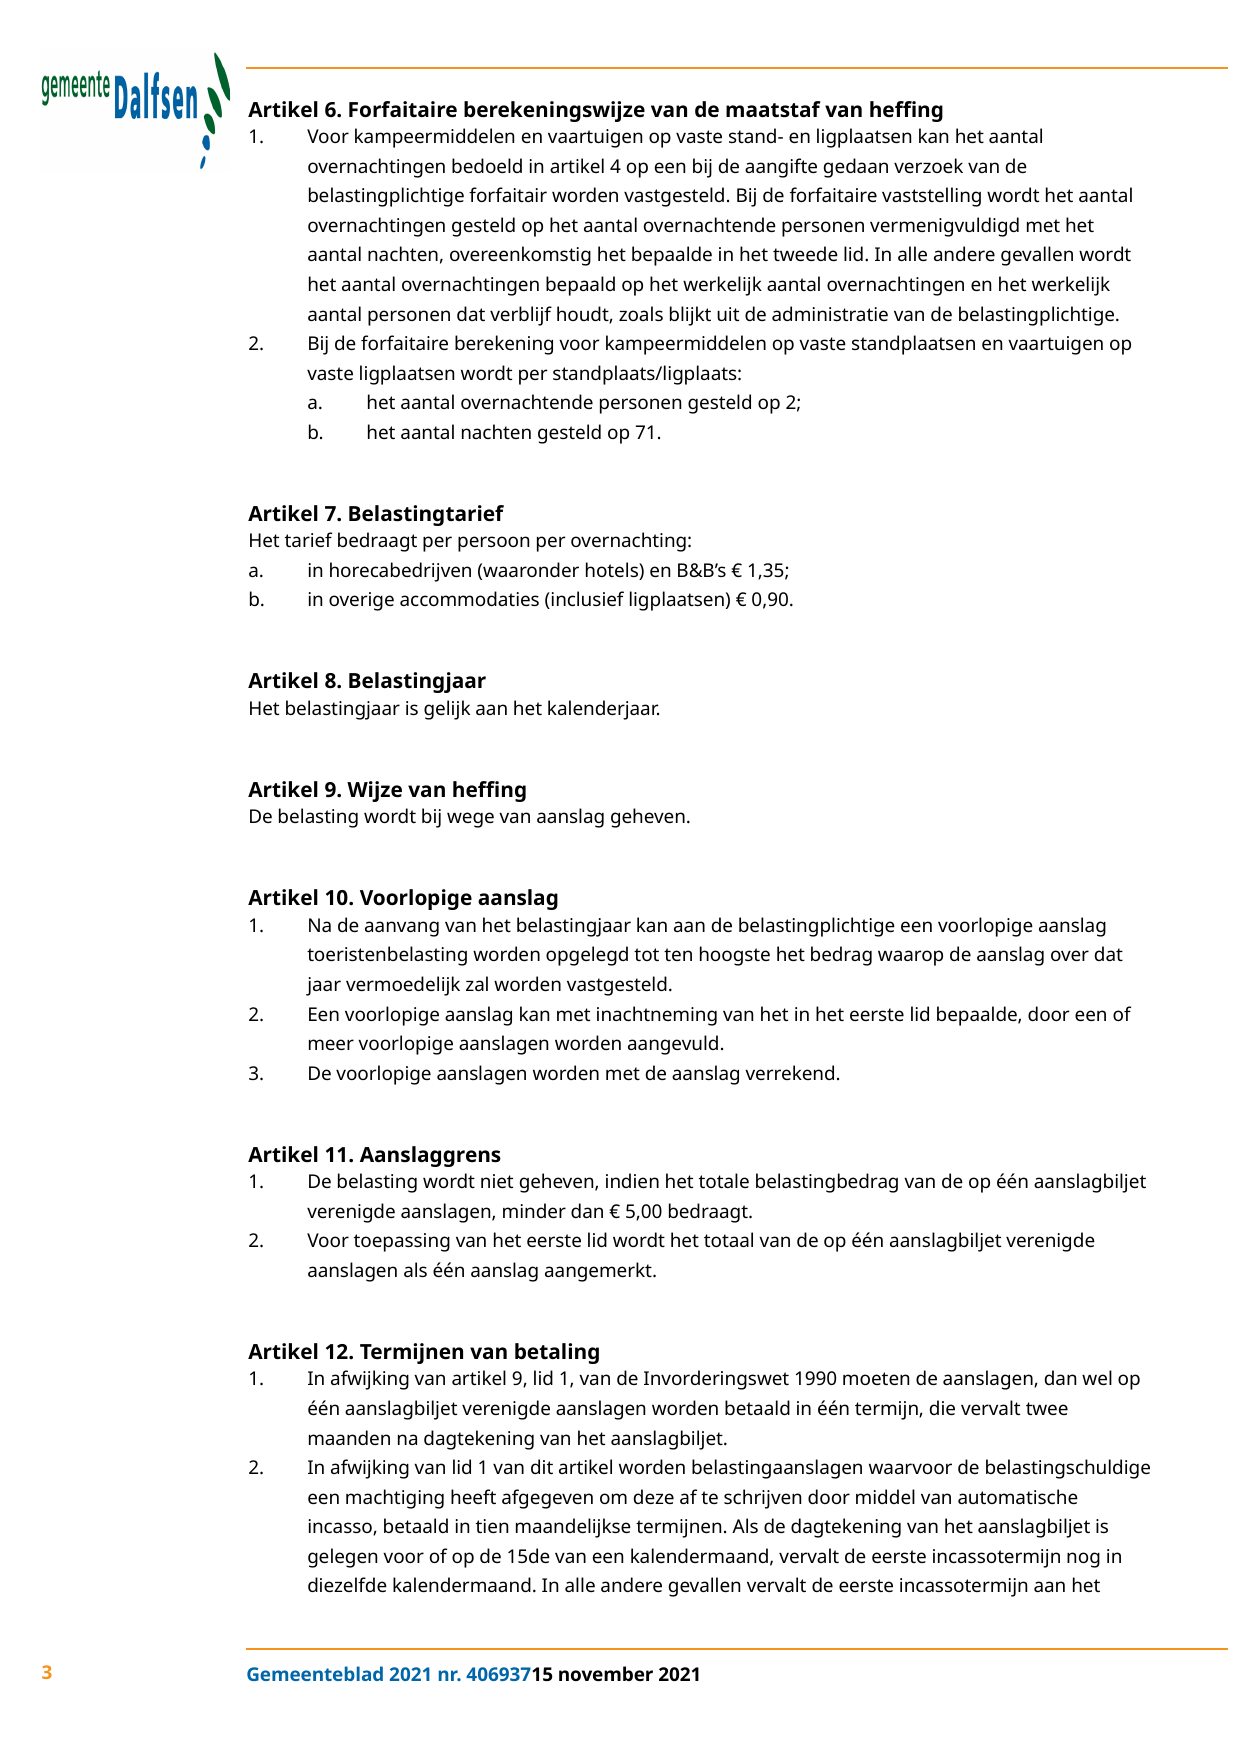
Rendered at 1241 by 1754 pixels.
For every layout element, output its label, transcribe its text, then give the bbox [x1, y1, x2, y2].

text Het belastingjaar is gelijk aan het kalenderjaar. [248, 695, 1152, 721]
text Artikel 12. Termijnen van betaling [248, 1337, 1152, 1366]
list Voor kampeermiddelen en vaartuigen op vaste stand- en ligplaatsen kan het aantal overnachtingen bedoeld in artikel 4 op een bij de aangifte gedaan verzoek van de belastingplichtige forfaitair worden vastgesteld. Bij de forfaitaire vaststelling wordt het aantal overnachtingen gesteld op het aantal overnachtende personen vermenigvuldigd met het aantal nachten, overeenkomstig het bepaalde in het tweede lid. In alle andere gevallen wordt het aantal overnachtingen bepaald op het werkelijk aantal overnachtingen en het werkelijk aantal personen dat verblijf houdt, zoals blijkt uit de administratie van de belastingplichtige. [248, 123, 1152, 326]
text Artikel 7. Belastingtarief [248, 499, 1152, 527]
list in overige accommodaties (inclusief ligplaatsen) € 0,90. [248, 587, 1152, 612]
list in horecabedrijven (waaronder hotels) en B&B’s € 1,35; [248, 557, 1152, 583]
list Na de aanvang van het belastingjaar kan aan de belastingplichtige een voorlopige aanslag toeristenbelasting worden opgelegd tot ten hoogste het bedrag waarop de aanslag over dat jaar vermoedelijk zal worden vastgesteld. [248, 912, 1152, 997]
list De voorlopige aanslagen worden met de aanslag verrekend. [248, 1060, 1152, 1086]
list De belasting wordt niet geheven, indien het totale belastingbedrag van de op één aanslagbiljet verenigde aanslagen, minder dan € 5,00 bedraagt. [248, 1168, 1152, 1224]
list In afwijking van artikel 9, lid 1, van de Invorderingswet 1990 moeten de aanslagen, dan wel op één aanslagbiljet verenigde aanslagen worden betaald in één termijn, die vervalt twee maanden na dagtekening van het aanslagbiljet. [248, 1366, 1152, 1450]
list Bij de forfaitaire berekening voor kampeermiddelen op vaste standplaatsen en vaartuigen op vaste ligplaatsen wordt per standplaats/ligplaats: [248, 330, 1152, 386]
list Een voorlopige aanslag kan met inachtneming van het in het eerste lid bepaalde, door een of meer voorlopige aanslagen worden aangevuld. [248, 1001, 1152, 1056]
text Artikel 8. Belastingjaar [248, 667, 1152, 695]
picture [41, 47, 231, 172]
text Artikel 11. Aanslaggrens [248, 1140, 1152, 1168]
text De belasting wordt bij wege van aanslag geheven. [248, 803, 1152, 829]
text Artikel 6. Forfaitaire berekeningswijze van de maatstaf van heffing [248, 95, 1152, 123]
text Het tarief bedraagt per persoon per overnachting: [248, 527, 1152, 553]
text Artikel 10. Voorlopige aanslag [248, 883, 1152, 912]
list In afwijking van lid 1 van dit artikel worden belastingaanslagen waarvoor de belastingschuldige een machtiging heeft afgegeven om deze af te schrijven door middel van automatische incasso, betaald in tien maandelijkse termijnen. Als de dagtekening van het aanslagbiljet is gelegen voor of op de 15de van een kalendermaand, vervalt de eerste incassotermijn nog in diezelfde kalendermaand. In alle andere gevallen vervalt de eerste incassotermijn aan het [248, 1454, 1152, 1598]
list Voor toepassing van het eerste lid wordt het totaal van de op één aanslagbiljet verenigde aanslagen als één aanslag aangemerkt. [248, 1227, 1152, 1283]
list het aantal overnachtende personen gesteld op 2; [307, 389, 1152, 415]
list het aantal nachten gesteld op 71. [307, 419, 1152, 445]
text Artikel 9. Wijze van heffing [248, 775, 1152, 803]
